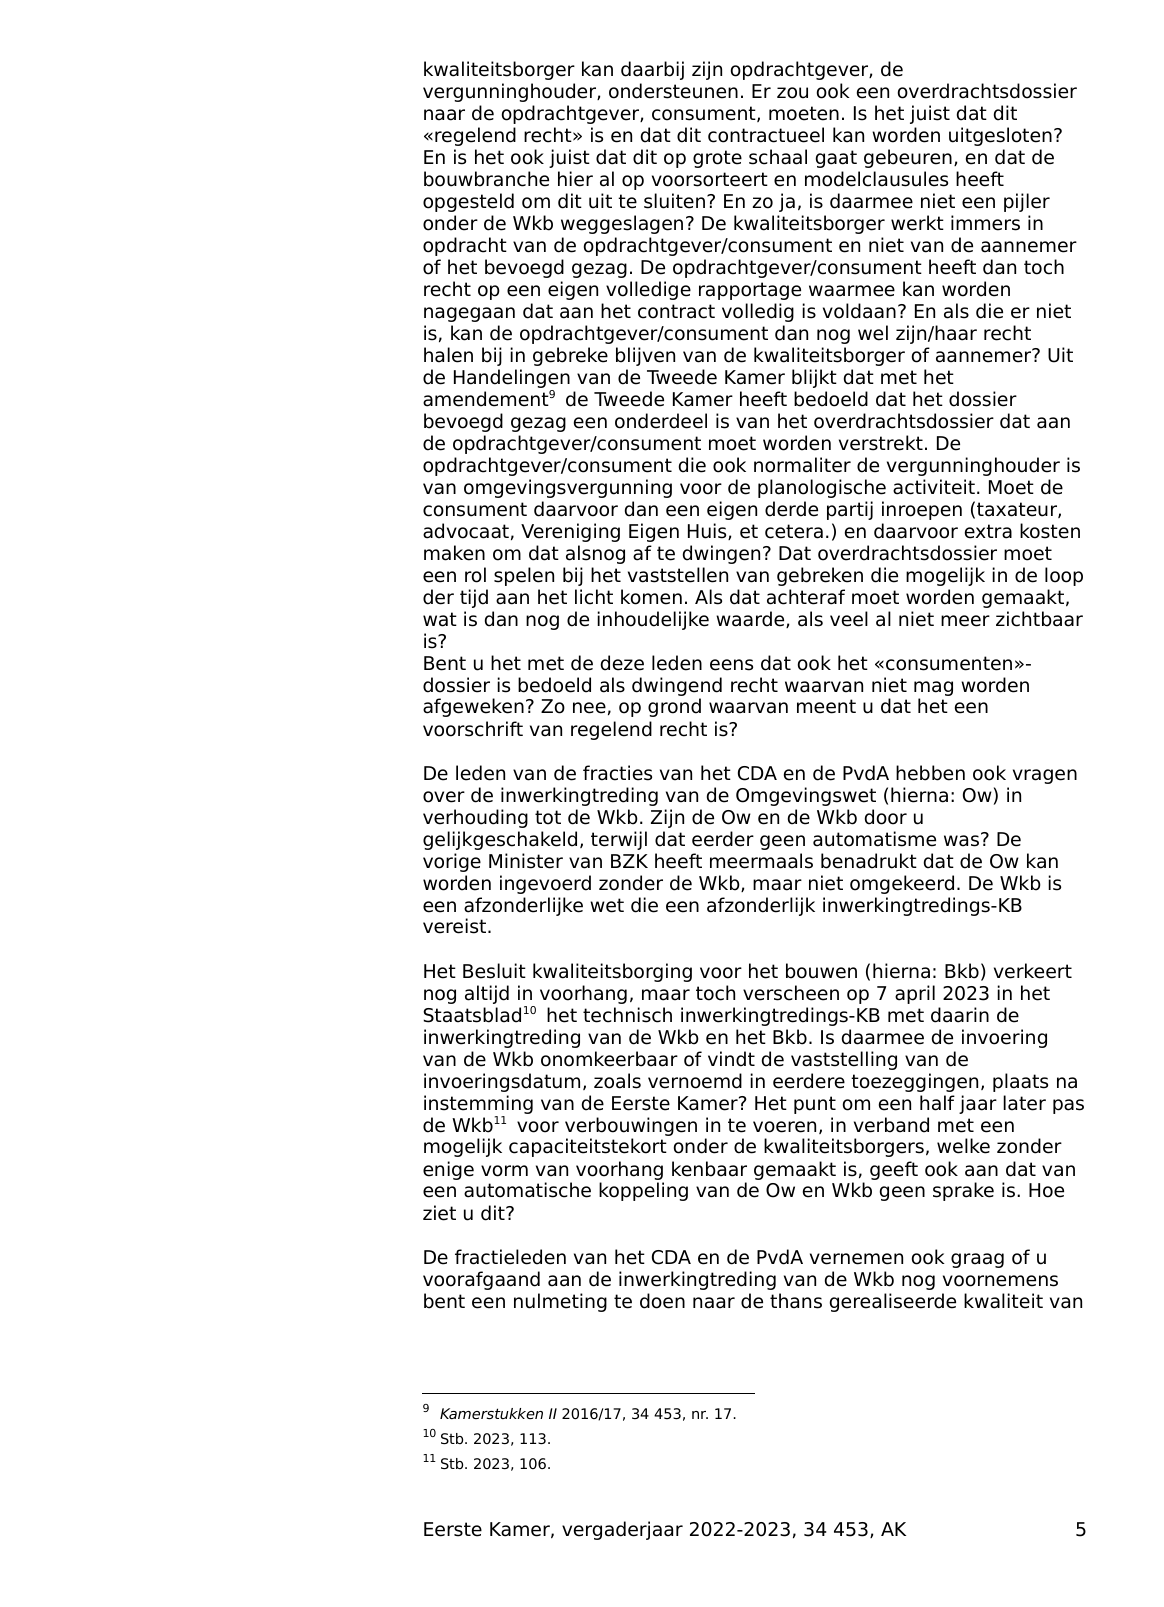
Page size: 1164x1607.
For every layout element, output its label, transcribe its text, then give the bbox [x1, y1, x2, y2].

text Kamerstukken II 2016/17, 34 453, nr. 17. [422, 1402, 1087, 1424]
text kwaliteitsborger kan daarbij zijn opdrachtgever, de vergunninghouder, ondersteunen. Er zou ook een overdrachtsdossier naar de opdrachtgever, consument, moeten. Is het juist dat dit «regelend recht» is en dat dit contractueel kan worden uitgesloten? En is het ook juist dat dit op grote schaal gaat gebeuren, en dat de bouwbranche hier al op voorsorteert en modelclausules heeft opgesteld om dit uit te sluiten? En zo ja, is daarmee niet een pijler onder de Wkb weggeslagen? De kwaliteitsborger werkt immers in opdracht van de opdrachtgever/consument en niet van de aannemer of het bevoegd gezag. De opdrachtgever/consument heeft dan toch recht op een eigen volledige rapportage waarmee kan worden nagegaan dat aan het contract volledig is voldaan? En als die er niet is, kan de opdrachtgever/consument dan nog wel zijn/haar recht halen bij in gebreke blijven van de kwaliteitsborger of aannemer? Uit de Handelingen van de Tweede Kamer blijkt dat met het amendement de Tweede Kamer heeft bedoeld dat het dossier bevoegd gezag een onderdeel is van het overdrachtsdossier dat aan de opdrachtgever/consument moet worden verstrekt. De opdrachtgever/consument die ook normaliter de vergunninghouder is van omgevingsvergunning voor de planologische activiteit. Moet de consument daarvoor dan een eigen derde partij inroepen (taxateur, advocaat, Vereniging Eigen Huis, et cetera.) en daarvoor extra kosten maken om dat alsnog af te dwingen? Dat overdrachtsdossier moet een rol spelen bij het vaststellen van gebreken die mogelijk in de loop der tijd aan het licht komen. Als dat achteraf moet worden gemaakt, wat is dan nog de inhoudelijke waarde, als veel al niet meer zichtbaar is? [422, 59, 1087, 652]
text Stb. 2023, 113. [422, 1427, 1087, 1449]
text Het Besluit kwaliteitsborging voor het bouwen (hierna: Bkb) verkeert nog altijd in voorhang, maar toch verscheen op 7 april 2023 in het Staatsblad het technisch inwerkingtredings-KB met daarin de inwerkingtreding van de Wkb en het Bkb. Is daarmee de invoering van de Wkb onomkeerbaar of vindt de vaststelling van de invoeringsdatum, zoals vernoemd in eerdere toezeggingen, plaats na instemming van de Eerste Kamer? Het punt om een half jaar later pas de Wkb voor verbouwingen in te voeren, in verband met een mogelijk capaciteitstekort onder de kwaliteitsborgers, welke zonder enige vorm van voorhang kenbaar gemaakt is, geeft ook aan dat van een automatische koppeling van de Ow en Wkb geen sprake is. Hoe ziet u dit? [422, 961, 1087, 1224]
text Bent u het met de deze leden eens dat ook het «consumenten»-dossier is bedoeld als dwingend recht waarvan niet mag worden afgeweken? Zo nee, op grond waarvan meent u dat het een voorschrift van regelend recht is? [422, 652, 1087, 740]
text De leden van de fracties van het CDA en de PvdA hebben ook vragen over de inwerkingtreding van de Omgevingswet (hierna: Ow) in verhouding tot de Wkb. Zijn de Ow en de Wkb door u gelijkgeschakeld, terwijl dat eerder geen automatisme was? De vorige Minister van BZK heeft meermaals benadrukt dat de Ow kan worden ingevoerd zonder de Wkb, maar niet omgekeerd. De Wkb is een afzonderlijke wet die een afzonderlijk inwerkingtredings-KB vereist. [422, 763, 1087, 938]
text Stb. 2023, 106. [422, 1452, 1087, 1474]
text De fractieleden van het CDA en de PvdA vernemen ook graag of u voorafgaand aan de inwerkingtreding van de Wkb nog voornemens bent een nulmeting te doen naar de thans gerealiseerde kwaliteit van [422, 1247, 1087, 1312]
